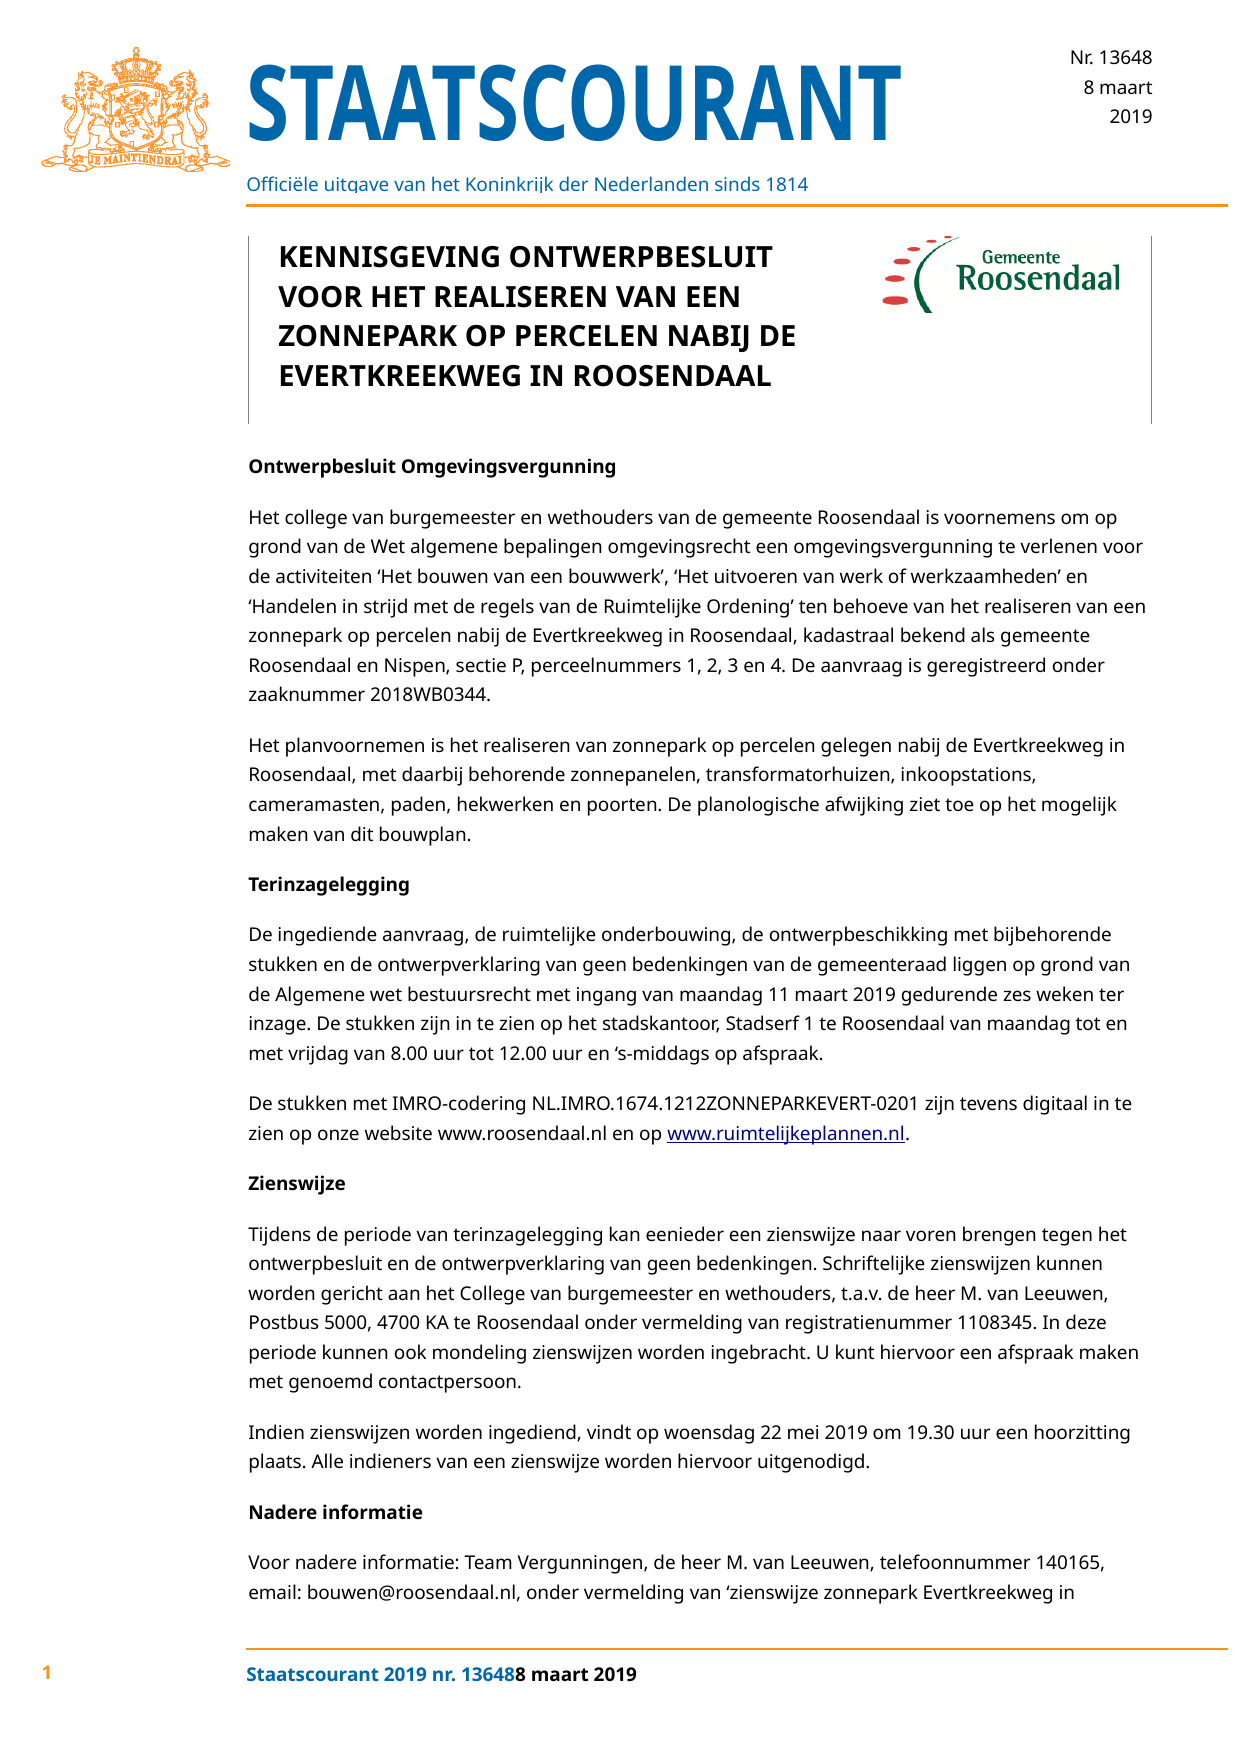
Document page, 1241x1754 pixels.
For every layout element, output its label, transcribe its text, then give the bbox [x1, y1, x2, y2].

text Ontwerpbesluit Omgevingsvergunning [248, 454, 1152, 479]
table_header [850, 313, 1151, 424]
text Zienswijze [248, 1170, 1152, 1196]
text Terinzagelegging [248, 871, 1152, 897]
table_header [850, 236, 882, 312]
text Indien zienswijzen worden ingediend, vindt op woensdag 22 mei 2019 om 19.30 uur een hoorzitting plaats. Alle indieners van een zienswijze worden hiervoor uitgenodigd. [248, 1419, 1152, 1474]
table_header KENNISGEVING ONTWERPBESLUIT VOOR HET REALISEREN VAN EEN ZONNEPARK OP PERCELEN NABIJ DE EVERTKREEKWEG IN ROOSENDAAL [249, 236, 850, 424]
text Nadere informatie [248, 1499, 1152, 1525]
text Het planvoornemen is het realiseren van zonnepark op percelen gelegen nabij de Evertkreekweg in Roosendaal, met daarbij behorende zonnepanelen, transformatorhuizen, inkoopstations, cameramasten, paden, hekwerken en poorten. De planologische afwijking ziet toe op het mogelijk maken van dit bouwplan. [248, 732, 1152, 846]
text Tijdens de periode van terinzagelegging kan eenieder een zienswijze naar voren brengen tegen het ontwerpbesluit en de ontwerpverklaring van geen bedenkingen. Schriftelijke zienswijzen kunnen worden gericht aan het College van burgemeester en wethouders, t.a.v. de heer M. van Leeuwen, Postbus 5000, 4700 KA te Roosendaal onder vermelding van registratienummer 1108345. In deze periode kunnen ook mondeling zienswijzen worden ingebracht. U kunt hiervoor een afspraak maken met genoemd contactpersoon. [248, 1221, 1152, 1394]
text De ingediende aanvraag, de ruimtelijke onderbouwing, de ontwerpbeschikking met bijbehorende stukken en de ontwerpverklaring van geen bedenkingen van de gemeenteraad liggen op grond van de Algemene wet bestuursrecht met ingang van maandag 11 maart 2019 gedurende zes weken ter inzage. De stukken zijn in te zien op het stadskantoor, Stadserf 1 te Roosendaal van maandag tot en met vrijdag van 8.00 uur tot 12.00 uur en ‘s-middags op afspraak. [248, 922, 1152, 1066]
text De stukken met IMRO-codering NL.IMRO.1674.1212ZONNEPARKEVERT-0201 zijn tevens digitaal in te zien op onze website www.roosendaal.nl en op www.ruimtelijkeplannen.nl. [248, 1090, 1152, 1146]
picture [882, 236, 1119, 313]
picture [41, 47, 231, 172]
text Het college van burgemeester en wethouders van de gemeente Roosendaal is voornemens om op grond van de Wet algemene bepalingen omgevingsrecht een omgevingsvergunning te verlenen voor de activiteiten ‘Het bouwen van een bouwwerk’, ‘Het uitvoeren van werk of werkzaamheden’ en ‘Handelen in strijd met de regels van de Ruimtelijke Ordening’ ten behoeve van het realiseren van een zonnepark op percelen nabij de Evertkreekweg in Roosendaal, kadastraal bekend als gemeente Roosendaal en Nispen, sectie P, perceelnummers 1, 2, 3 en 4. De aanvraag is geregistreerd onder zaaknummer 2018WB0344. [248, 504, 1152, 707]
table_header [1119, 236, 1151, 312]
text Voor nadere informatie: Team Vergunningen, de heer M. van Leeuwen, telefoonnummer 140165, email: bouwen@roosendaal.nl, onder vermelding van ‘zienswijze zonnepark Evertkreekweg in [248, 1549, 1152, 1605]
